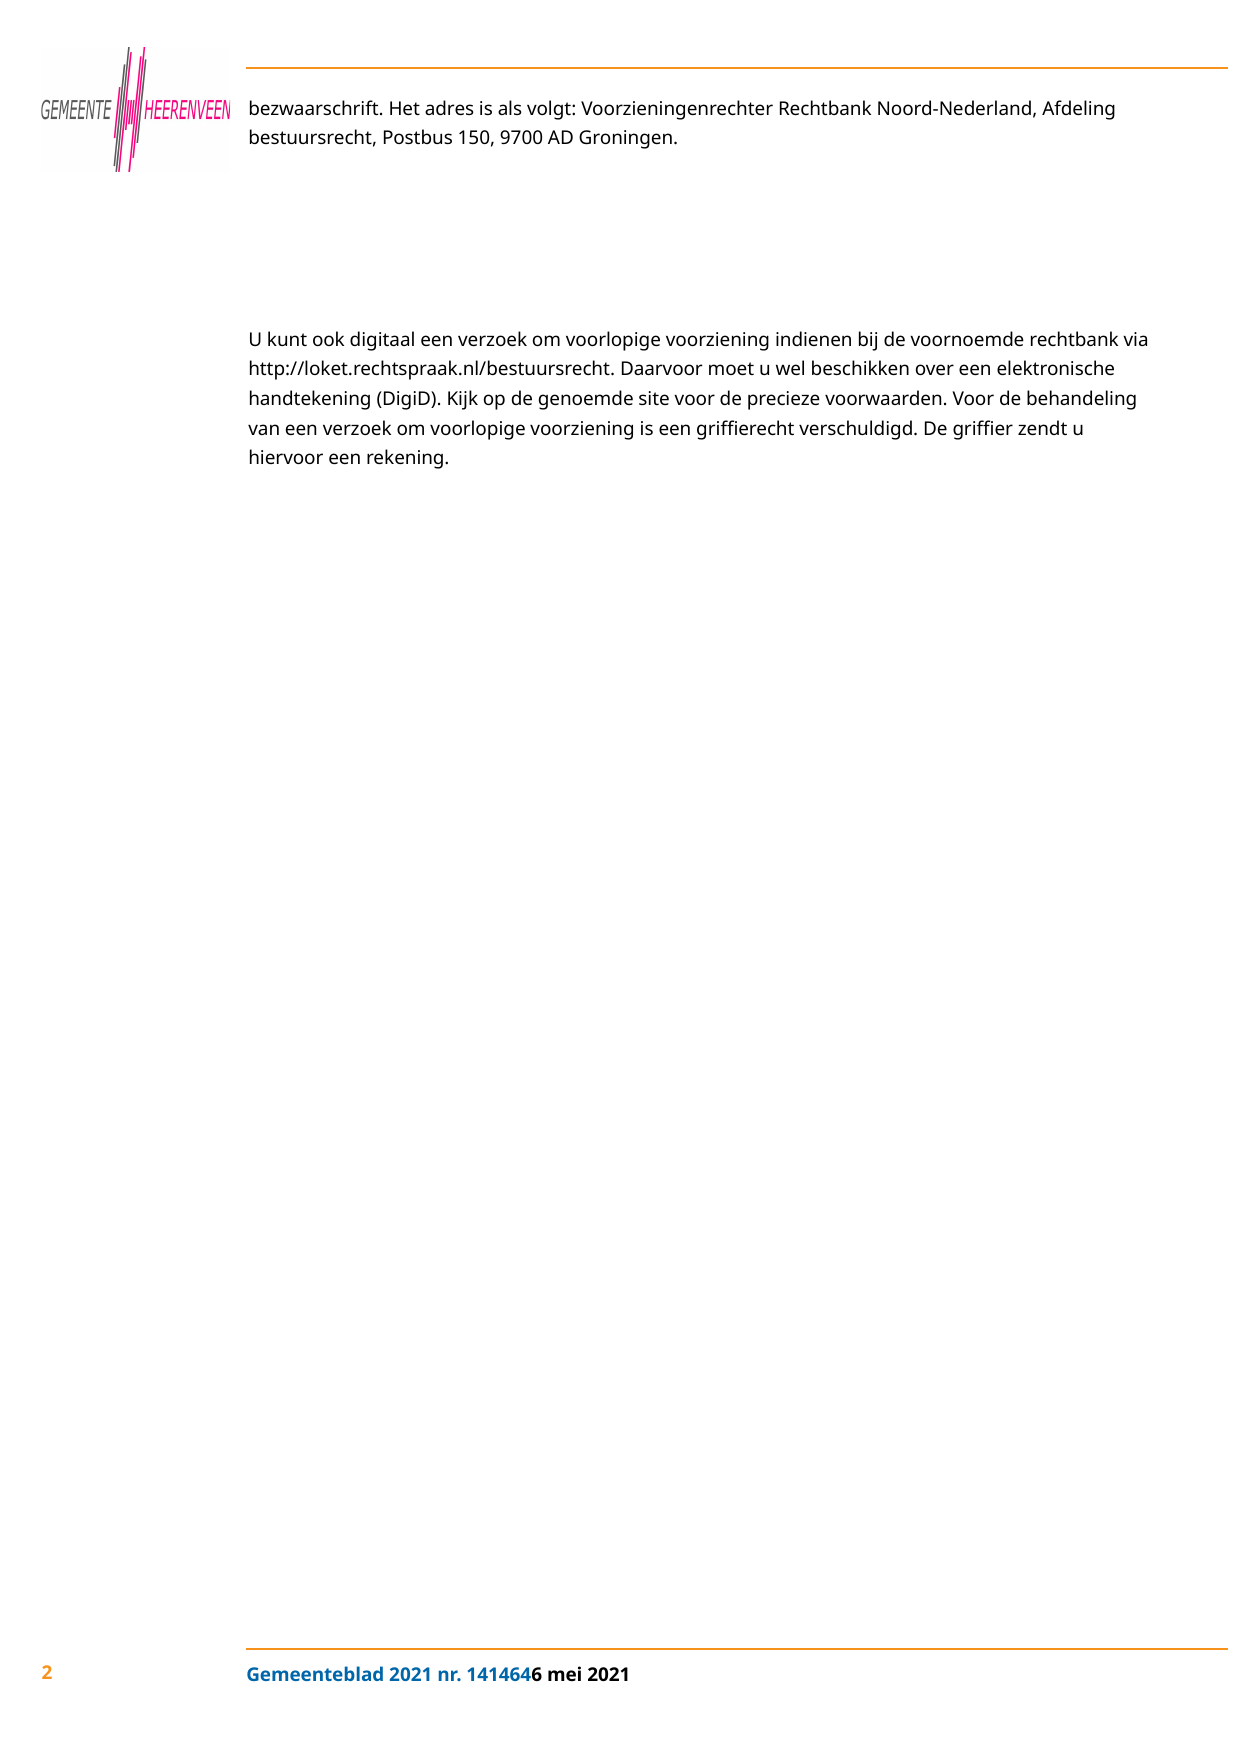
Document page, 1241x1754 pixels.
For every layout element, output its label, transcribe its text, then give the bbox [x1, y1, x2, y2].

text U kunt ook digitaal een verzoek om voorlopige voorziening indienen bij de voornoemde rechtbank via http://loket.rechtspraak.nl/bestuursrecht. Daarvoor moet u wel beschikken over een elektronische handtekening (DigiD). Kijk op de genoemde site voor de precieze voorwaarden. Voor de behandeling van een verzoek om voorlopige voorziening is een griffierecht verschuldigd. De griffier zendt u hiervoor een rekening. [248, 326, 1152, 470]
text bezwaarschrift. Het adres is als volgt: Voorzieningenrechter Rechtbank Noord-Nederland, Afdeling bestuursrecht, Postbus 150, 9700 AD Groningen. [248, 95, 1152, 150]
picture [41, 47, 231, 172]
